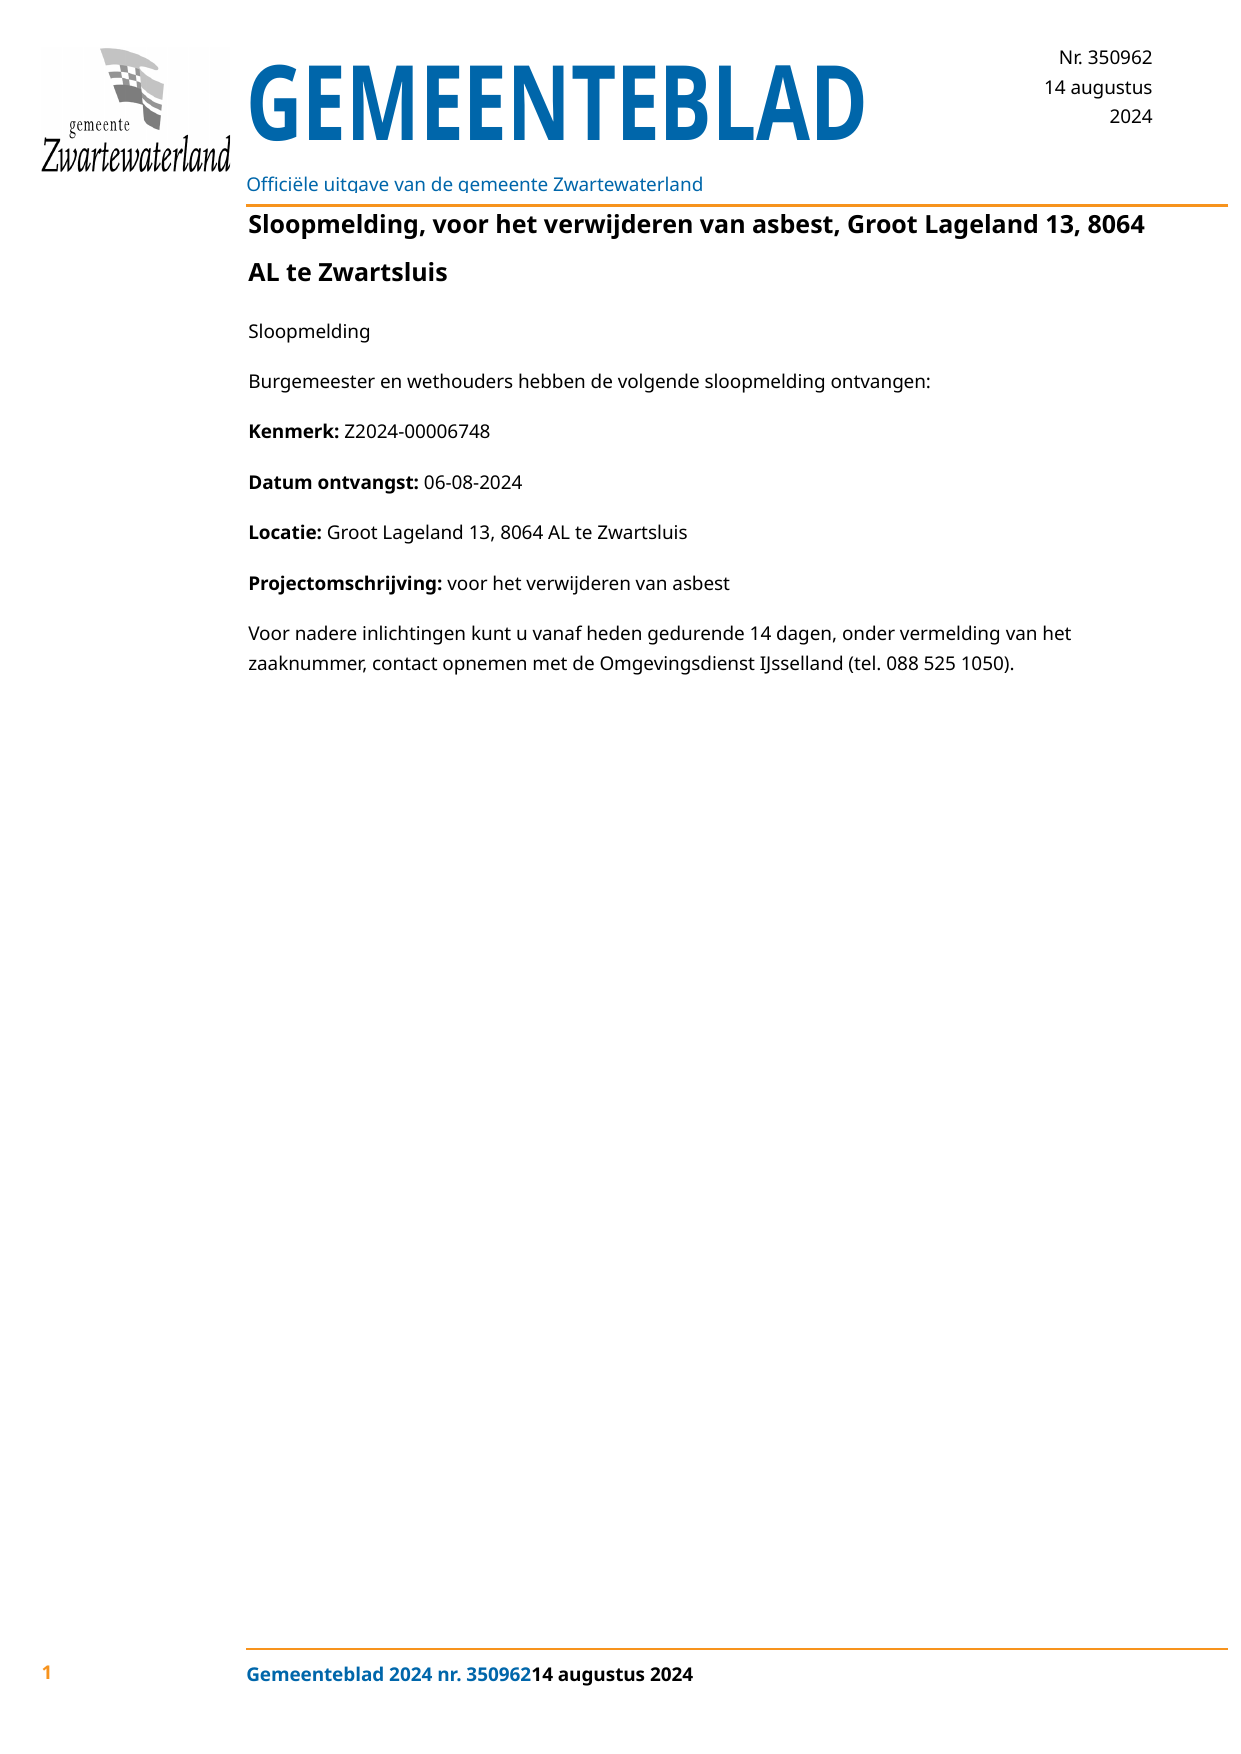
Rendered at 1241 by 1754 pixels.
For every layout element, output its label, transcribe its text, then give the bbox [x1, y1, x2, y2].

text Sloopmelding [248, 318, 1152, 344]
text Voor nadere inlichtingen kunt u vanaf heden gedurende 14 dagen, onder vermelding van het zaaknummer, contact opnemen met de Omgevingsdienst IJsselland (tel. 088 525 1050). [248, 620, 1152, 676]
text Datum ontvangst: 06-08-2024 [248, 469, 1152, 495]
text Kenmerk: Z2024-00006748 [248, 419, 1152, 444]
text Burgemeester en wethouders hebben de volgende sloopmelding ontvangen: [248, 368, 1152, 394]
text Projectomschrijving: voor het verwijderen van asbest [248, 570, 1152, 596]
picture [41, 47, 231, 172]
text Locatie: Groot Lageland 13, 8064 AL te Zwartsluis [248, 519, 1152, 545]
text Sloopmelding, voor het verwijderen van asbest, Groot Lageland 13, 8064 AL te Zwartsluis [248, 207, 1152, 288]
